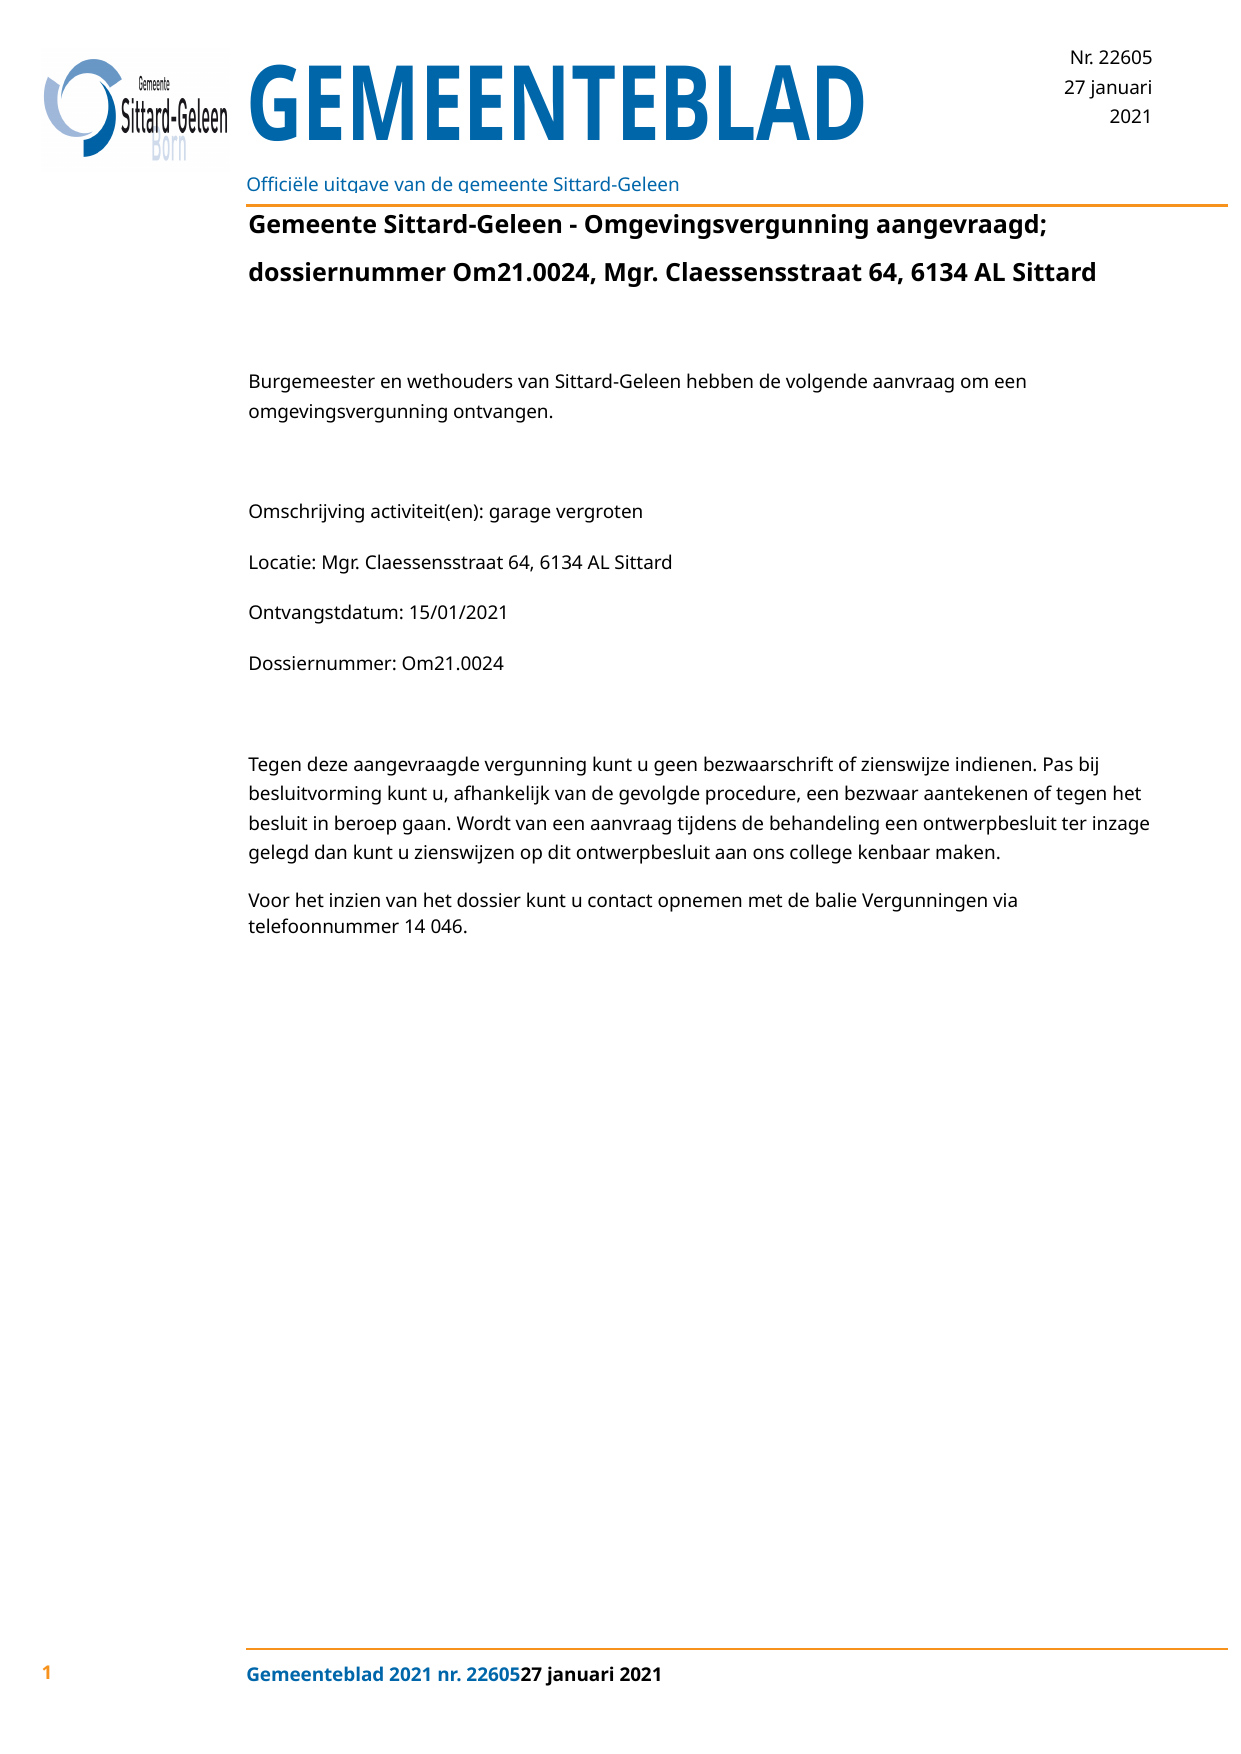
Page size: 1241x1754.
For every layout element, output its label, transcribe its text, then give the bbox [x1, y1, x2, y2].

text Ontvangstdatum: 15/01/2021 [248, 599, 1152, 625]
text Locatie: Mgr. Claessensstraat 64, 6134 AL Sittard [248, 549, 1152, 575]
text Burgemeester en wethouders van Sittard-Geleen hebben de volgende aanvraag om een omgevingsvergunning ontvangen. [248, 368, 1152, 424]
text Voor het inzien van het dossier kunt u contact opnemen met de balie Vergunningen via telefoonnummer 14 046. [248, 887, 1152, 939]
text Tegen deze aangevraagde vergunning kunt u geen bezwaarschrift of zienswijze indienen. Pas bij besluitvorming kunt u, afhankelijk van de gevolgde procedure, een bezwaar aantekenen of tegen het besluit in beroep gaan. Wordt van een aanvraag tijdens de behandeling een ontwerpbesluit ter inzage gelegd dan kunt u zienswijzen op dit ontwerpbesluit aan ons college kenbaar maken. [248, 751, 1152, 865]
text Gemeente Sittard-Geleen - Omgevingsvergunning aangevraagd; dossiernummer Om21.0024, Mgr. Claessensstraat 64, 6134 AL Sittard [248, 207, 1152, 288]
text Omschrijving activiteit(en): garage vergroten [248, 499, 1152, 524]
text Dossiernummer: Om21.0024 [248, 650, 1152, 676]
picture [41, 47, 231, 172]
